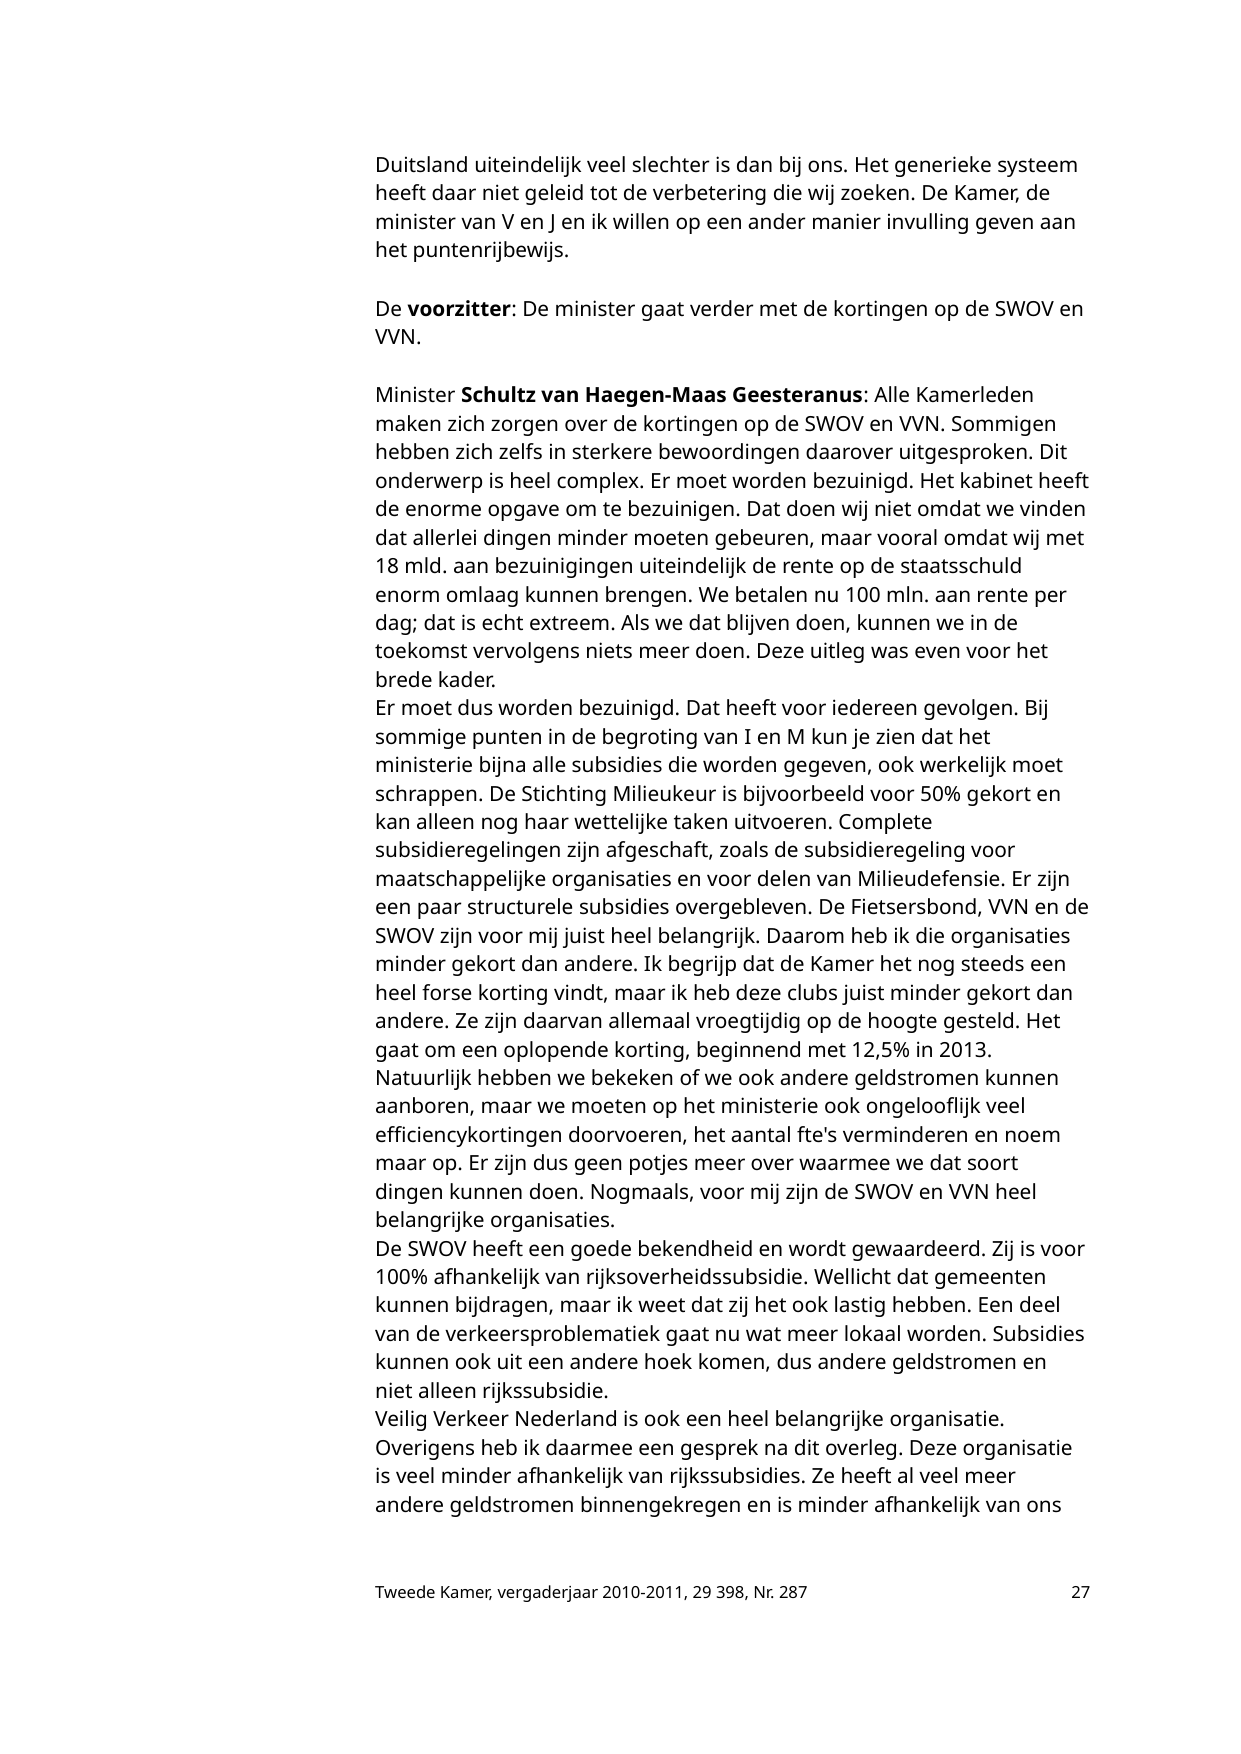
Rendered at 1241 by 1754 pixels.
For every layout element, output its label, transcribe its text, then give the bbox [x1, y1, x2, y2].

text De SWOV heeft een goede bekendheid en wordt gewaardeerd. Zij is voor 100% afhankelijk van rijksoverheidssubsidie. Wellicht dat gemeenten kunnen bijdragen, maar ik weet dat zij het ook lastig hebben. Een deel van de verkeersproblematiek gaat nu wat meer lokaal worden. Subsidies kunnen ook uit een andere hoek komen, dus andere geldstromen en niet alleen rijkssubsidie. [375, 1234, 1090, 1404]
text Duitsland uiteindelijk veel slechter is dan bij ons. Het generieke systeem heeft daar niet geleid tot de verbetering die wij zoeken. De Kamer, de minister van V en J en ik willen op een ander manier invulling geven aan het puntenrijbewijs. [375, 150, 1090, 264]
text Er moet dus worden bezuinigd. Dat heeft voor iedereen gevolgen. Bij sommige punten in de begroting van I en M kun je zien dat het ministerie bijna alle subsidies die worden gegeven, ook werkelijk moet schrappen. De Stichting Milieukeur is bijvoorbeeld voor 50% gekort en kan alleen nog haar wettelijke taken uitvoeren. Complete subsidieregelingen zijn afgeschaft, zoals de subsidieregeling voor maatschappelijke organisaties en voor delen van Milieudefensie. Er zijn een paar structurele subsidies overgebleven. De Fietsersbond, VVN en de SWOV zijn voor mij juist heel belangrijk. Daarom heb ik die organisaties minder gekort dan andere. Ik begrijp dat de Kamer het nog steeds een heel forse korting vindt, maar ik heb deze clubs juist minder gekort dan andere. Ze zijn daarvan allemaal vroegtijdig op de hoogte gesteld. Het gaat om een oplopende korting, beginnend met 12,5% in 2013. Natuurlijk hebben we bekeken of we ook andere geldstromen kunnen aanboren, maar we moeten op het ministerie ook ongelooflijk veel efficiencykortingen doorvoeren, het aantal fte's verminderen en noem maar op. Er zijn dus geen potjes meer over waarmee we dat soort dingen kunnen doen. Nogmaals, voor mij zijn de SWOV en VVN heel belangrijke organisaties. [375, 693, 1090, 1234]
text Veilig Verkeer Nederland is ook een heel belangrijke organisatie. Overigens heb ik daarmee een gesprek na dit overleg. Deze organisatie is veel minder afhankelijk van rijkssubsidies. Ze heeft al veel meer andere geldstromen binnengekregen en is minder afhankelijk van ons [375, 1404, 1090, 1518]
text Minister Schultz van Haegen-Maas Geesteranus: Alle Kamerleden maken zich zorgen over de kortingen op de SWOV en VVN. Sommigen hebben zich zelfs in sterkere bewoordingen daarover uitgesproken. Dit onderwerp is heel complex. Er moet worden bezuinigd. Het kabinet heeft de enorme opgave om te bezuinigen. Dat doen wij niet omdat we vinden dat allerlei dingen minder moeten gebeuren, maar vooral omdat wij met 18 mld. aan bezuinigingen uiteindelijk de rente op de staatsschuld enorm omlaag kunnen brengen. We betalen nu 100 mln. aan rente per dag; dat is echt extreem. Als we dat blijven doen, kunnen we in de toekomst vervolgens niets meer doen. Deze uitleg was even voor het brede kader. [375, 381, 1090, 693]
text De voorzitter: De minister gaat verder met de kortingen op de SWOV en VVN. [375, 294, 1090, 351]
